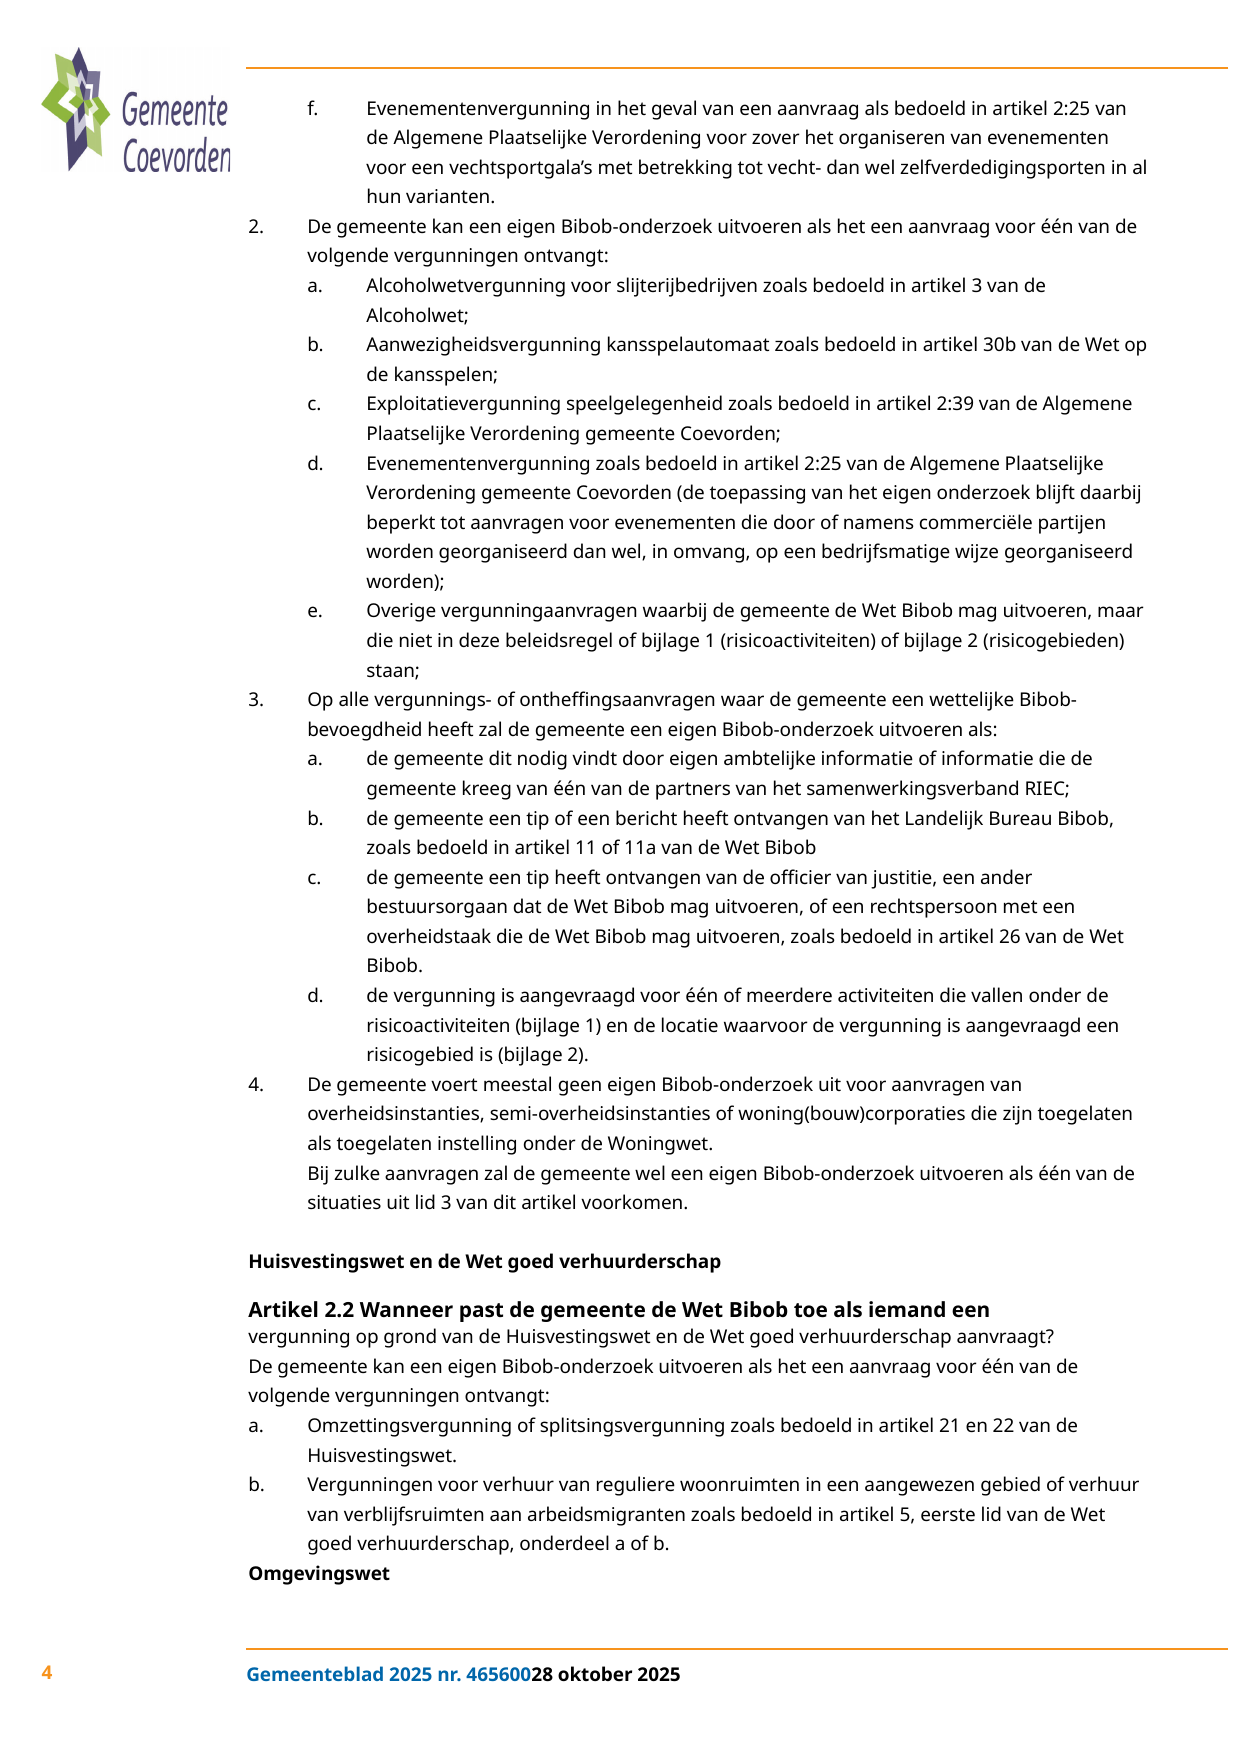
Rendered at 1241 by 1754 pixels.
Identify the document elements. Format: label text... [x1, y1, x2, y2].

list Overige vergunningaanvragen waarbij de gemeente de Wet Bibob mag uitvoeren, maar die niet in deze beleidsregel of bijlage 1 (risicoactiviteiten) of bijlage 2 (risicogebieden) staan; [307, 598, 1152, 683]
list Omzettingsvergunning of splitsingsvergunning zoals bedoeld in artikel 21 en 22 van de Huisvestingswet. [248, 1412, 1152, 1468]
list de gemeente een tip of een bericht heeft ontvangen van het Landelijk Bureau Bibob, zoals bedoeld in artikel 11 of 11a van de Wet Bibob [307, 805, 1152, 860]
list De gemeente kan een eigen Bibob-onderzoek uitvoeren als het een aanvraag voor één van de volgende vergunningen ontvangt: [248, 213, 1152, 268]
text De gemeente kan een eigen Bibob-onderzoek uitvoeren als het een aanvraag voor één van de volgende vergunningen ontvangt: [248, 1353, 1152, 1408]
list Evenementenvergunning in het geval van een aanvraag als bedoeld in artikel 2:25 van de Algemene Plaatselijke Verordening voor zover het organiseren van evenementen voor een vechtsportgala’s met betrekking tot vecht- dan wel zelfverdedigingsporten in al hun varianten. [307, 95, 1152, 209]
list Exploitatievergunning speelgelegenheid zoals bedoeld in artikel 2:39 van de Algemene Plaatselijke Verordening gemeente Coevorden; [307, 391, 1152, 446]
list De gemeente voert meestal geen eigen Bibob-onderzoek uit voor aanvragen van overheidsinstanties, semi-overheidsinstanties of woning(bouw)corporaties die zijn toegelaten als toegelaten instelling onder de Woningwet. [248, 1071, 1152, 1156]
list Aanwezigheidsvergunning kansspelautomaat zoals bedoeld in artikel 30b van de Wet op de kansspelen; [307, 331, 1152, 387]
text Omgevingswet [248, 1560, 1152, 1586]
list de gemeente een tip heeft ontvangen van de officier van justitie, een ander bestuursorgaan dat de Wet Bibob mag uitvoeren, of een rechtspersoon met een overheidstaak die de Wet Bibob mag uitvoeren, zoals bedoeld in artikel 26 van de Wet Bibob. [307, 864, 1152, 978]
list de vergunning is aangevraagd voor één of meerdere activiteiten die vallen onder de risicoactiviteiten (bijlage 1) en de locatie waarvoor de vergunning is aangevraagd een risicogebied is (bijlage 2). [307, 982, 1152, 1067]
text vergunning op grond van de Huisvestingswet en de Wet goed verhuurderschap aanvraagt? [248, 1323, 1152, 1349]
text Artikel 2.2 Wanneer past de gemeente de Wet Bibob toe als iemand een [248, 1295, 1152, 1323]
list Op alle vergunnings- of ontheffingsaanvragen waar de gemeente een wettelijke Bibob-bevoegdheid heeft zal de gemeente een eigen Bibob-onderzoek uitvoeren als: [248, 686, 1152, 742]
list Evenementenvergunning zoals bedoeld in artikel 2:25 van de Algemene Plaatselijke Verordening gemeente Coevorden (de toepassing van het eigen onderzoek blijft daarbij beperkt tot aanvragen voor evenementen die door of namens commerciële partijen worden georganiseerd dan wel, in omvang, op een bedrijfsmatige wijze georganiseerd worden); [307, 450, 1152, 594]
list de gemeente dit nodig vindt door eigen ambtelijke informatie of informatie die de gemeente kreeg van één van de partners van het samenwerkingsverband RIEC; [307, 746, 1152, 801]
list Bij zulke aanvragen zal de gemeente wel een eigen Bibob-onderzoek uitvoeren als één van de situaties uit lid 3 van dit artikel voorkomen. [248, 1160, 1152, 1215]
text Huisvestingswet en de Wet goed verhuurderschap [248, 1248, 1152, 1274]
list Vergunningen voor verhuur van reguliere woonruimten in een aangewezen gebied of verhuur van verblijfsruimten aan arbeidsmigranten zoals bedoeld in artikel 5, eerste lid van de Wet goed verhuurderschap, onderdeel a of b. [248, 1471, 1152, 1556]
list Alcoholwetvergunning voor slijterijbedrijven zoals bedoeld in artikel 3 van de Alcoholwet; [307, 272, 1152, 328]
picture [41, 47, 231, 172]
